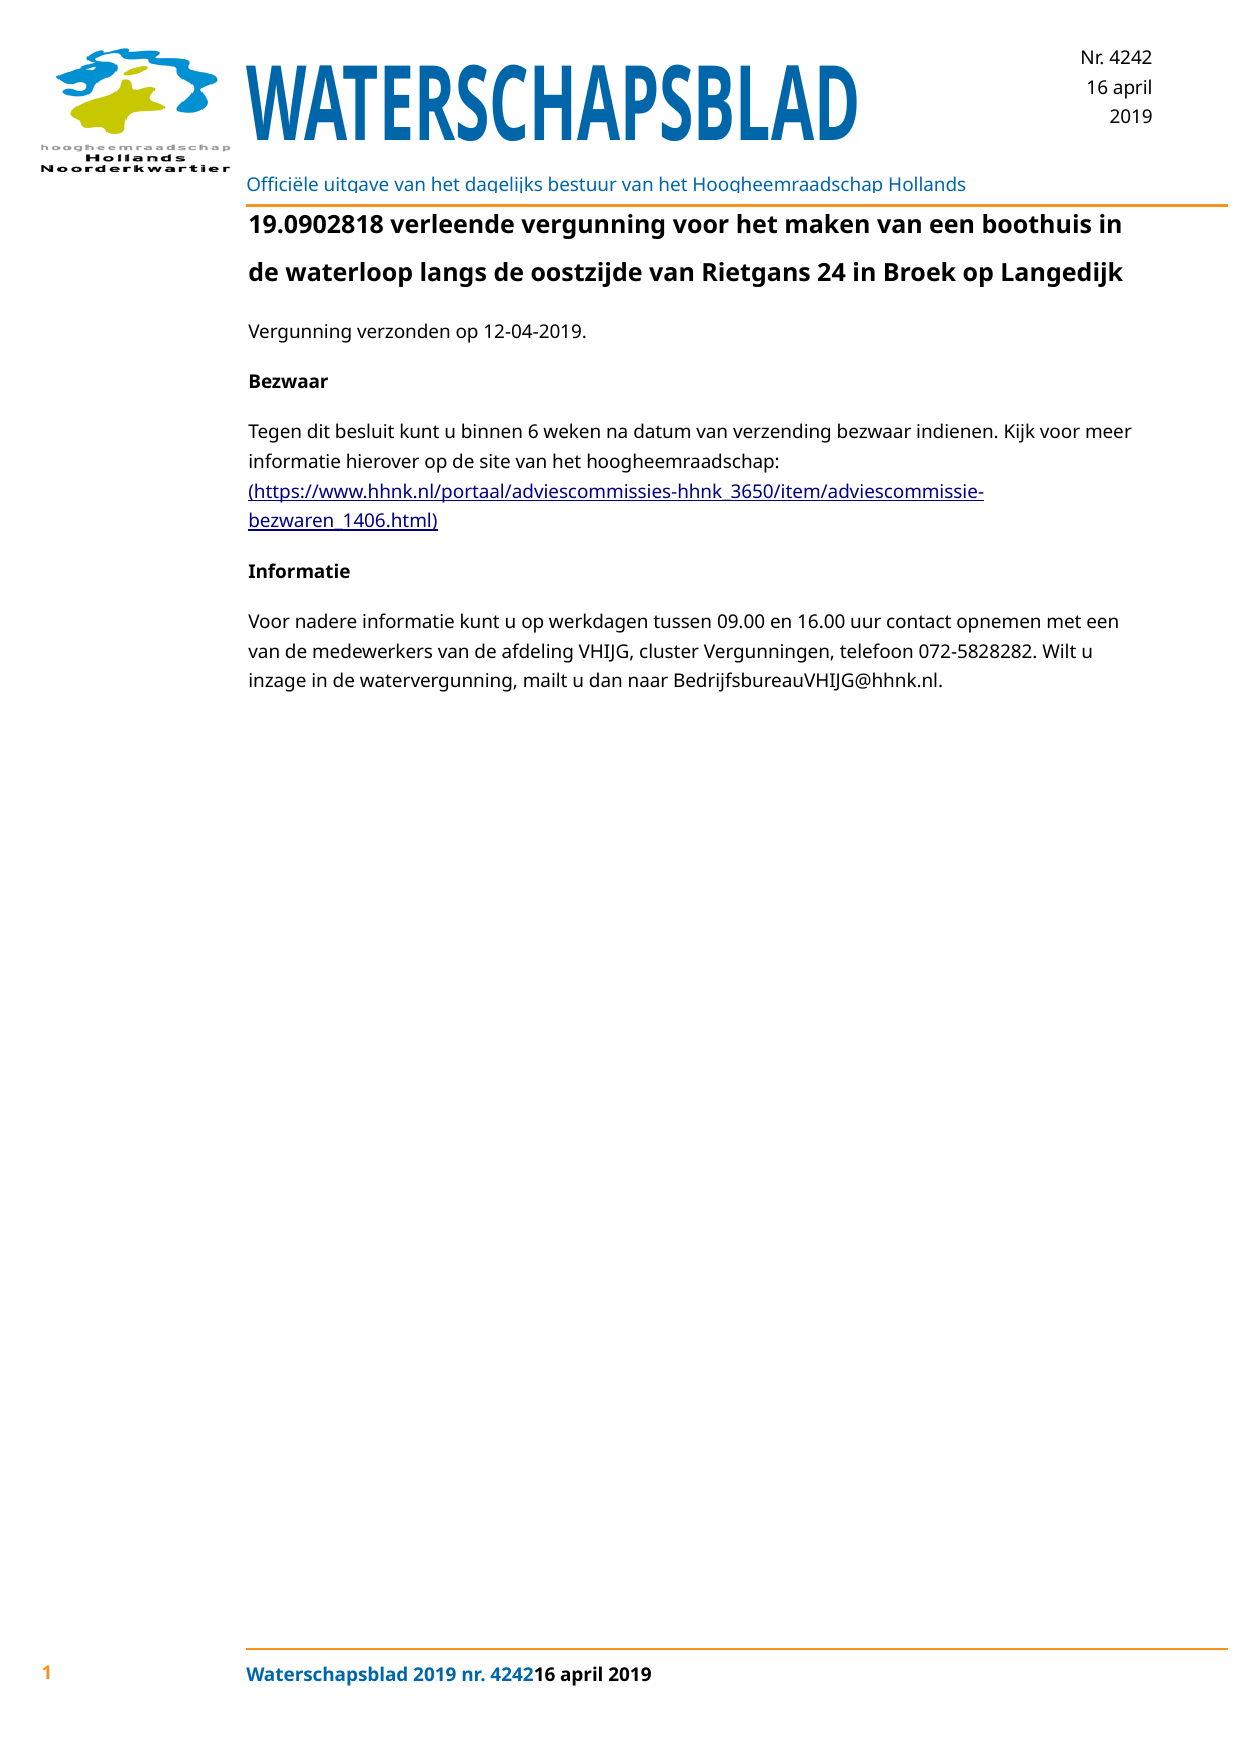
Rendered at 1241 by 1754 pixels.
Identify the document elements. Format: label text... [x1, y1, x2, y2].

picture [41, 47, 231, 172]
text Informatie [248, 558, 1152, 584]
text Bezwaar [248, 368, 1152, 394]
text 19.0902818 verleende vergunning voor het maken van een boothuis in de waterloop langs de oostzijde van Rietgans 24 in Broek op Langedijk [248, 207, 1152, 288]
text Voor nadere informatie kunt u op werkdagen tussen 09.00 en 16.00 uur contact opnemen met een van de medewerkers van de afdeling VHIJG, cluster Vergunningen, telefoon 072-5828282. Wilt u inzage in de watervergunning, mailt u dan naar BedrijfsbureauVHIJG@hhnk.nl. [248, 608, 1152, 693]
text Vergunning verzonden op 12-04-2019. [248, 318, 1152, 344]
text Tegen dit besluit kunt u binnen 6 weken na datum van verzending bezwaar indienen. Kijk voor meer informatie hierover op de site van het hoogheemraadschap: (https://www.hhnk.nl/portaal/adviescommissies-hhnk_3650/item/adviescommissie-bezwaren_1406.html) [248, 419, 1152, 533]
